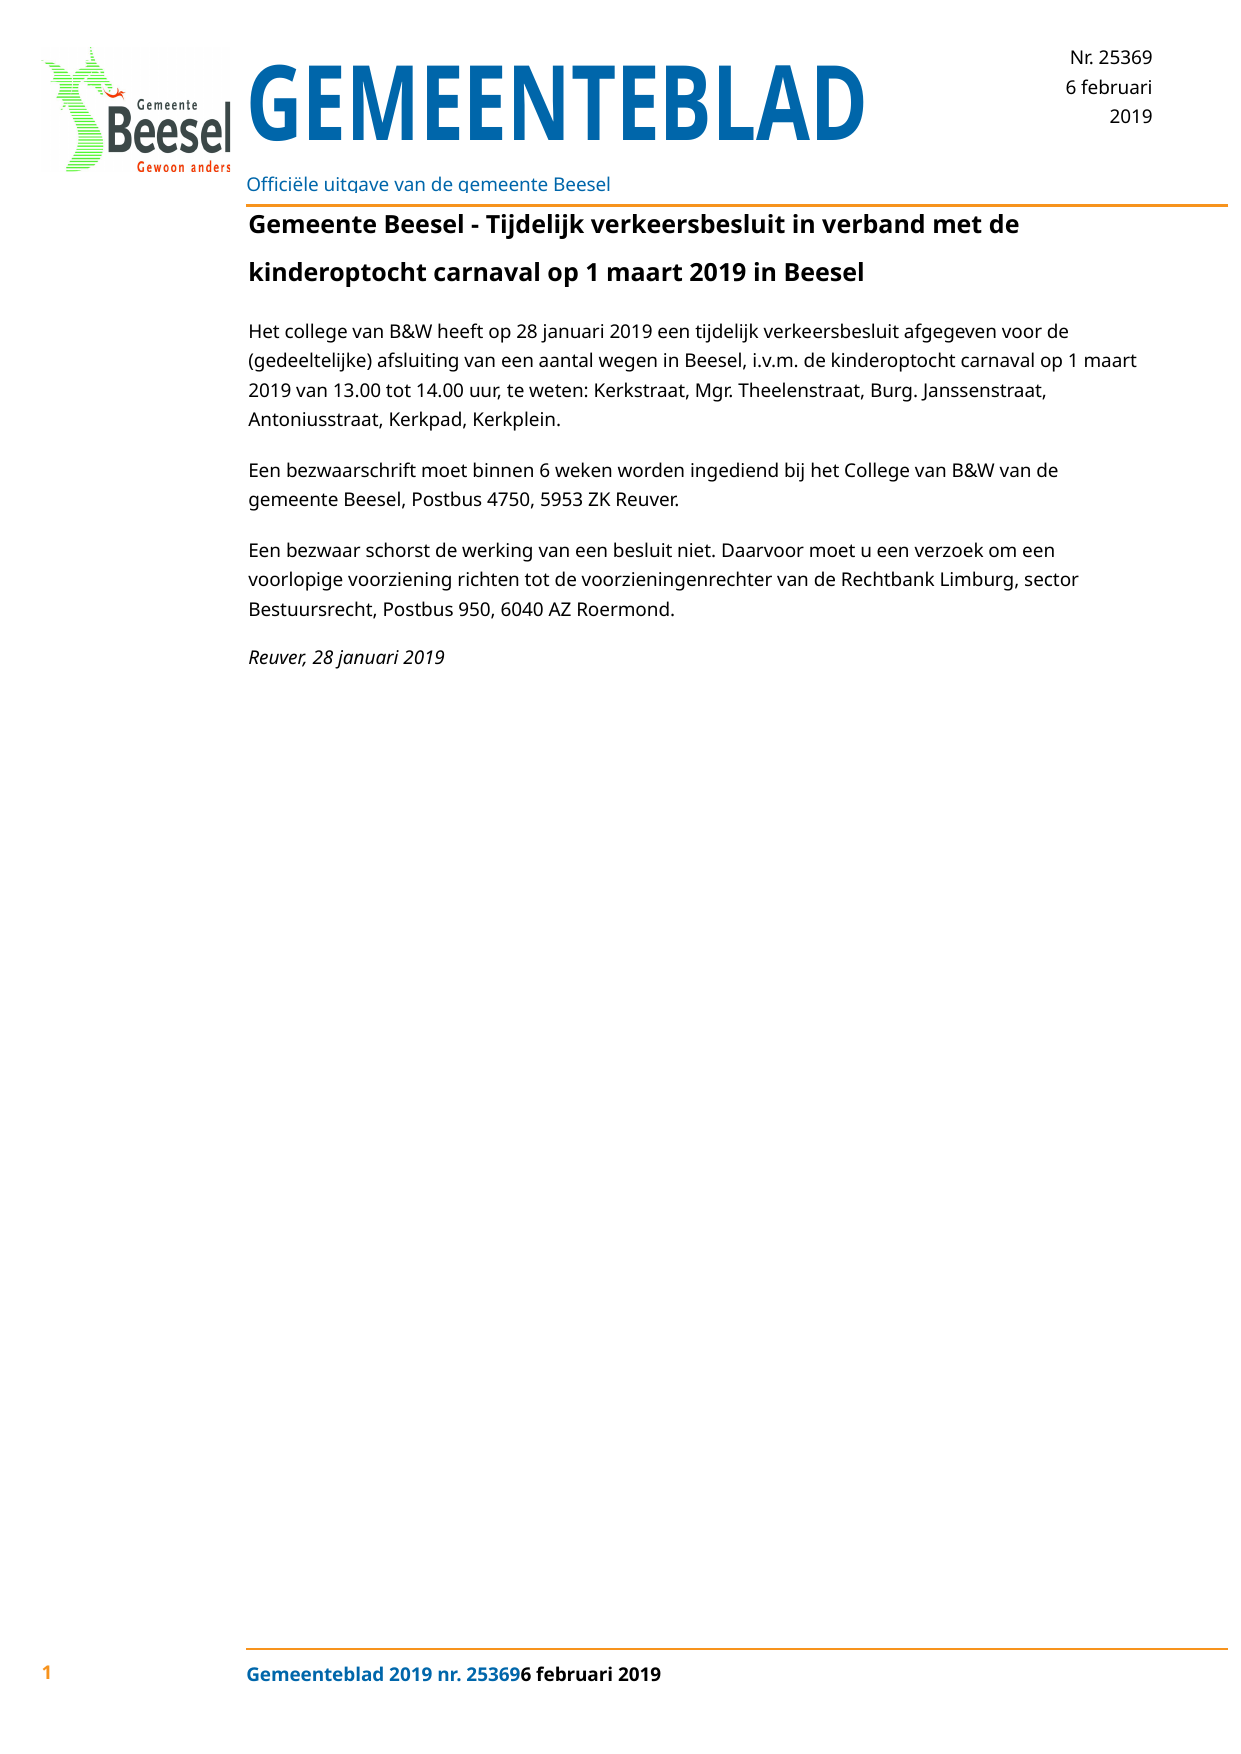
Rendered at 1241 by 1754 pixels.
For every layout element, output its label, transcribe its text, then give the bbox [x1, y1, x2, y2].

text Een bezwaarschrift moet binnen 6 weken worden ingediend bij het College van B&W van de gemeente Beesel, Postbus 4750, 5953 ZK Reuver. [248, 457, 1152, 512]
text Reuver, 28 januari 2019 [248, 644, 1152, 670]
text Een bezwaar schorst de werking van een besluit niet. Daarvoor moet u een verzoek om een voorlopige voorziening richten tot de voorzieningenrechter van de Rechtbank Limburg, sector Bestuursrecht, Postbus 950, 6040 AZ Roermond. [248, 537, 1152, 622]
text Het college van B&W heeft op 28 januari 2019 een tijdelijk verkeersbesluit afgegeven voor de (gedeeltelijke) afsluiting van een aantal wegen in Beesel, i.v.m. de kinderoptocht carnaval op 1 maart 2019 van 13.00 tot 14.00 uur, te weten: Kerkstraat, Mgr. Theelenstraat, Burg. Janssenstraat, Antoniusstraat, Kerkpad, Kerkplein. [248, 318, 1152, 432]
picture [41, 47, 231, 172]
text Gemeente Beesel - Tijdelijk verkeersbesluit in verband met de kinderoptocht carnaval op 1 maart 2019 in Beesel [248, 207, 1152, 288]
